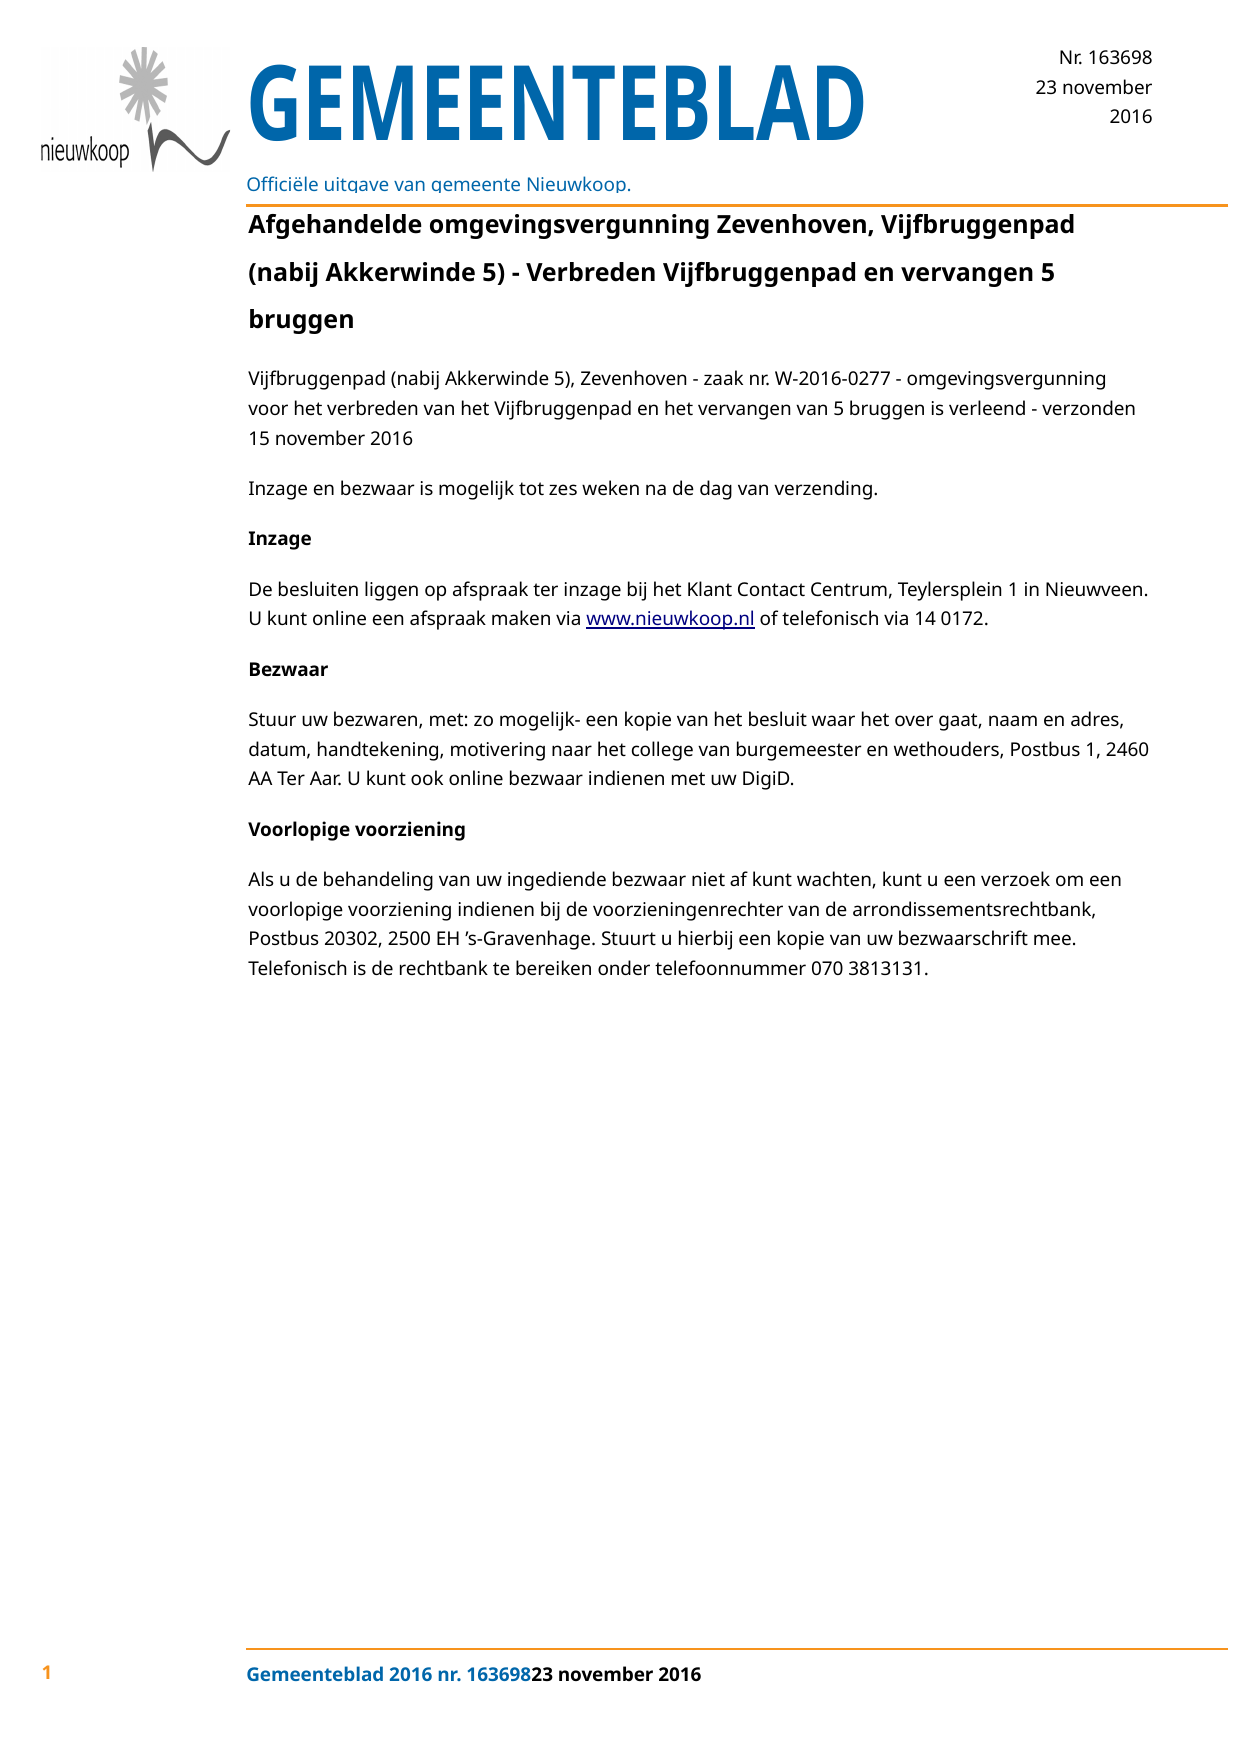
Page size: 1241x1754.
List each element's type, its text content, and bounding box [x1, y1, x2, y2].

text Afgehandelde omgevingsvergunning Zevenhoven, Vijfbruggenpad (nabij Akkerwinde 5) - Verbreden Vijfbruggenpad en vervangen 5 bruggen [248, 207, 1152, 336]
text Inzage en bezwaar is mogelijk tot zes weken na de dag van verzending. [248, 475, 1152, 501]
text Als u de behandeling van uw ingediende bezwaar niet af kunt wachten, kunt u een verzoek om een voorlopige voorziening indienen bij de voorzieningenrechter van de arrondissementsrechtbank, Postbus 20302, 2500 EH ’s-Gravenhage. Stuurt u hierbij een kopie van uw bezwaarschrift mee. Telefonisch is de rechtbank te bereiken onder telefoonnummer 070 3813131. [248, 866, 1152, 981]
text Stuur uw bezwaren, met: zo mogelijk- een kopie van het besluit waar het over gaat, naam en adres, datum, handtekening, motivering naar het college van burgemeester en wethouders, Postbus 1, 2460 AA Ter Aar. U kunt ook online bezwaar indienen met uw DigiD. [248, 706, 1152, 791]
text Inzage [248, 526, 1152, 551]
text Vijfbruggenpad (nabij Akkerwinde 5), Zevenhoven - zaak nr. W-2016-0277 - omgevingsvergunning voor het verbreden van het Vijfbruggenpad en het vervangen van 5 bruggen is verleend - verzonden 15 november 2016 [248, 366, 1152, 450]
text Bezwaar [248, 656, 1152, 682]
text De besluiten liggen op afspraak ter inzage bij het Klant Contact Centrum, Teylersplein 1 in Nieuwveen. U kunt online een afspraak maken via www.nieuwkoop.nl of telefonisch via 14 0172. [248, 576, 1152, 631]
text Voorlopige voorziening [248, 816, 1152, 842]
picture [41, 47, 231, 172]
